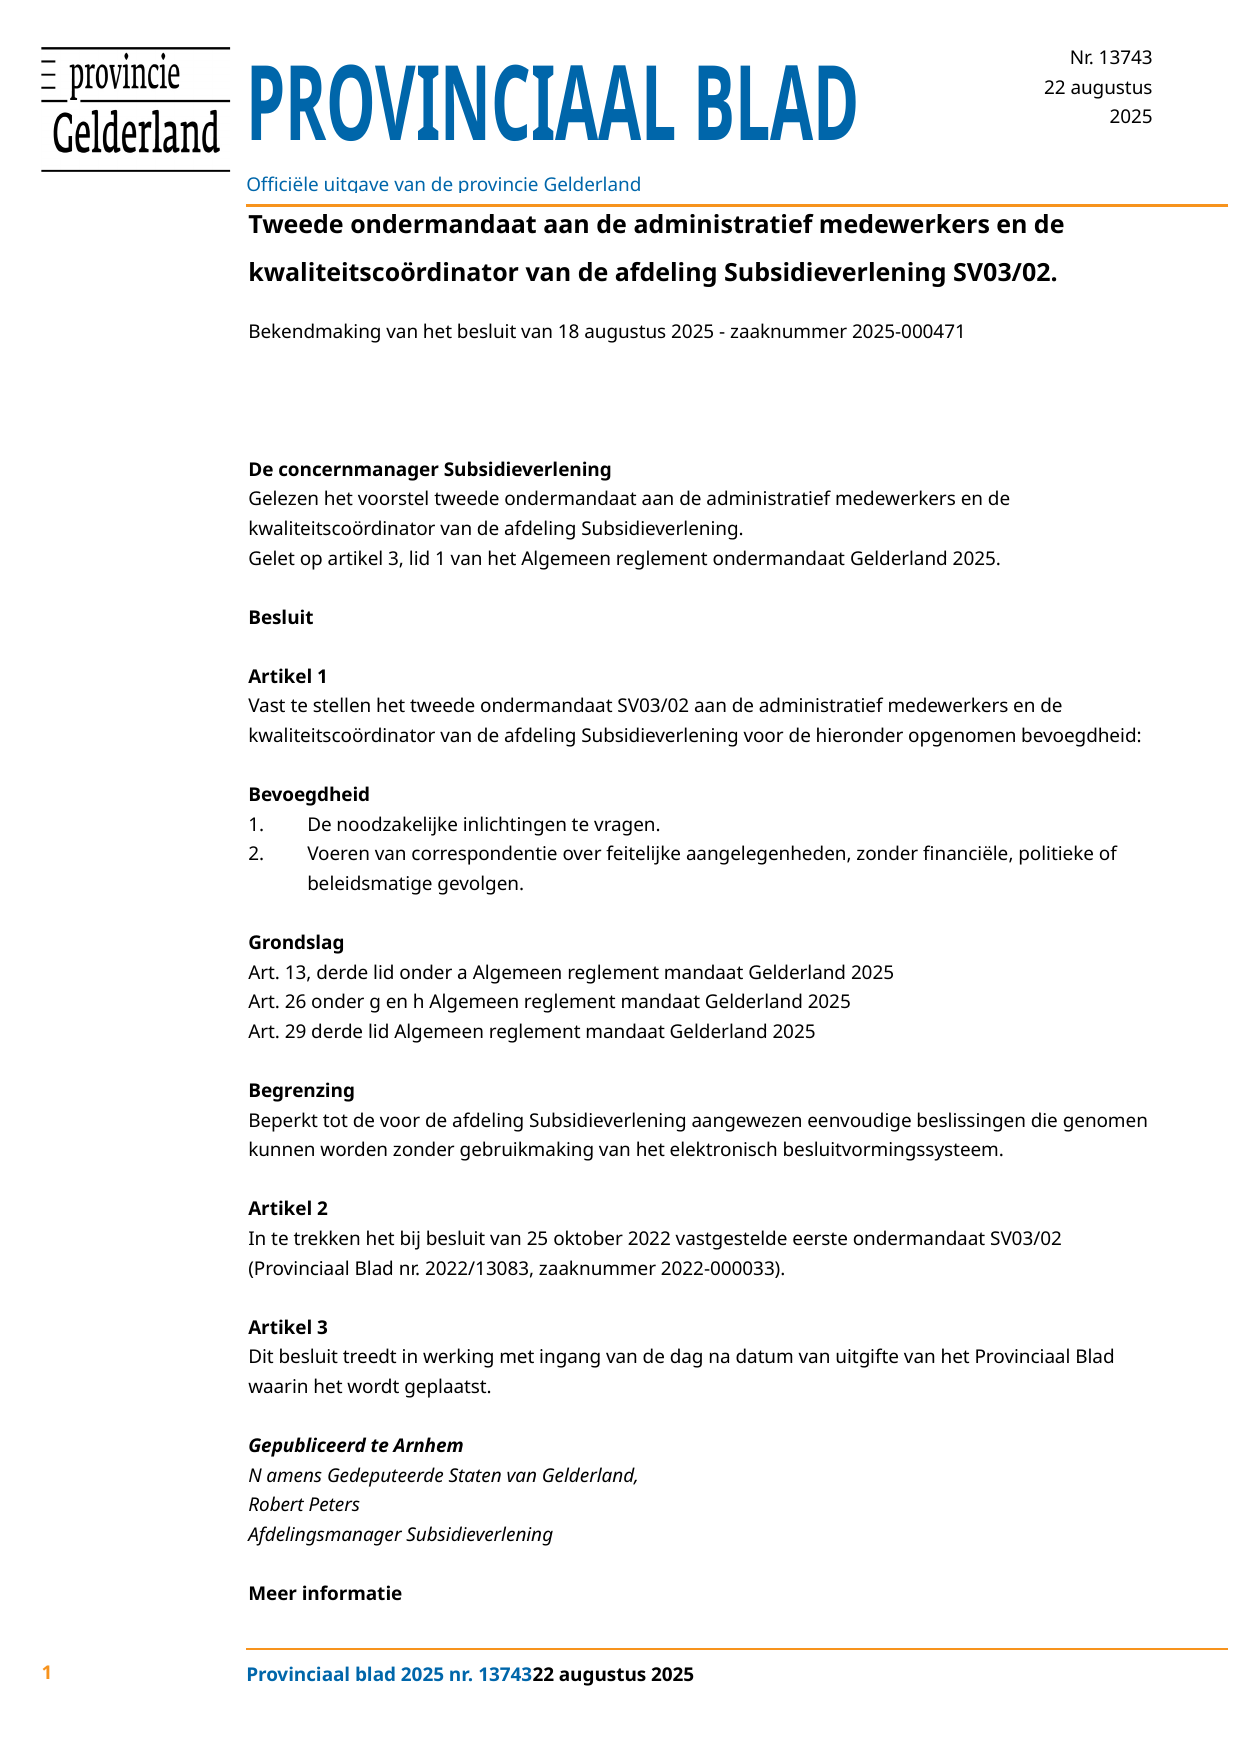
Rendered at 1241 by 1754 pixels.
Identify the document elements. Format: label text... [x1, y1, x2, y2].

text Gepubliceerd te Arnhem [248, 1432, 1152, 1458]
text De concernmanager Subsidieverlening [248, 456, 1152, 482]
text Begrenzing [248, 1077, 1152, 1103]
list Voeren van correspondentie over feitelijke aangelegenheden, zonder financiële, politieke of beleidsmatige gevolgen. [248, 841, 1152, 896]
text Bevoegdheid [248, 781, 1152, 807]
text Gelet op artikel 3, lid 1 van het Algemeen reglement ondermandaat Gelderland 2025. [248, 545, 1152, 570]
text Tweede ondermandaat aan de administratief medewerkers en de kwaliteitscoördinator van de afdeling Subsidieverlening SV03/02. [248, 207, 1152, 288]
list De noodzakelijke inlichtingen te vragen. [248, 811, 1152, 837]
text Artikel 2 [248, 1196, 1152, 1221]
text Art. 29 derde lid Algemeen reglement mandaat Gelderland 2025 [248, 1018, 1152, 1044]
text Afdelingsmanager Subsidieverlening [248, 1521, 1152, 1547]
text Art. 26 onder g en h Algemeen reglement mandaat Gelderland 2025 [248, 988, 1152, 1014]
text Beperkt tot de voor de afdeling Subsidieverlening aangewezen eenvoudige beslissingen die genomen kunnen worden zonder gebruikmaking van het elektronisch besluitvormingssysteem. [248, 1107, 1152, 1162]
text Robert Peters [248, 1491, 1152, 1517]
text Dit besluit treedt in werking met ingang van de dag na datum van uitgifte van het Provinciaal Blad waarin het wordt geplaatst. [248, 1343, 1152, 1399]
text Art. 13, derde lid onder a Algemeen reglement mandaat Gelderland 2025 [248, 959, 1152, 984]
text N amens Gedeputeerde Staten van Gelderland, [248, 1462, 1152, 1487]
text Bekendmaking van het besluit van 18 augustus 2025 - zaaknummer 2025-000471 [248, 318, 1152, 344]
text Gelezen het voorstel tweede ondermandaat aan de administratief medewerkers en de kwaliteitscoördinator van de afdeling Subsidieverlening. [248, 486, 1152, 541]
text Meer informatie [248, 1580, 1152, 1606]
text Artikel 3 [248, 1314, 1152, 1339]
picture [41, 47, 231, 172]
text In te trekken het bij besluit van 25 oktober 2022 vastgestelde eerste ondermandaat SV03/02 (Provinciaal Blad nr. 2022/13083, zaaknummer 2022-000033). [248, 1225, 1152, 1280]
text Grondslag [248, 929, 1152, 955]
text Vast te stellen het tweede ondermandaat SV03/02 aan de administratief medewerkers en de kwaliteitscoördinator van de afdeling Subsidieverlening voor de hieronder opgenomen bevoegdheid: [248, 693, 1152, 748]
text Artikel 1 [248, 663, 1152, 689]
text Besluit [248, 604, 1152, 629]
